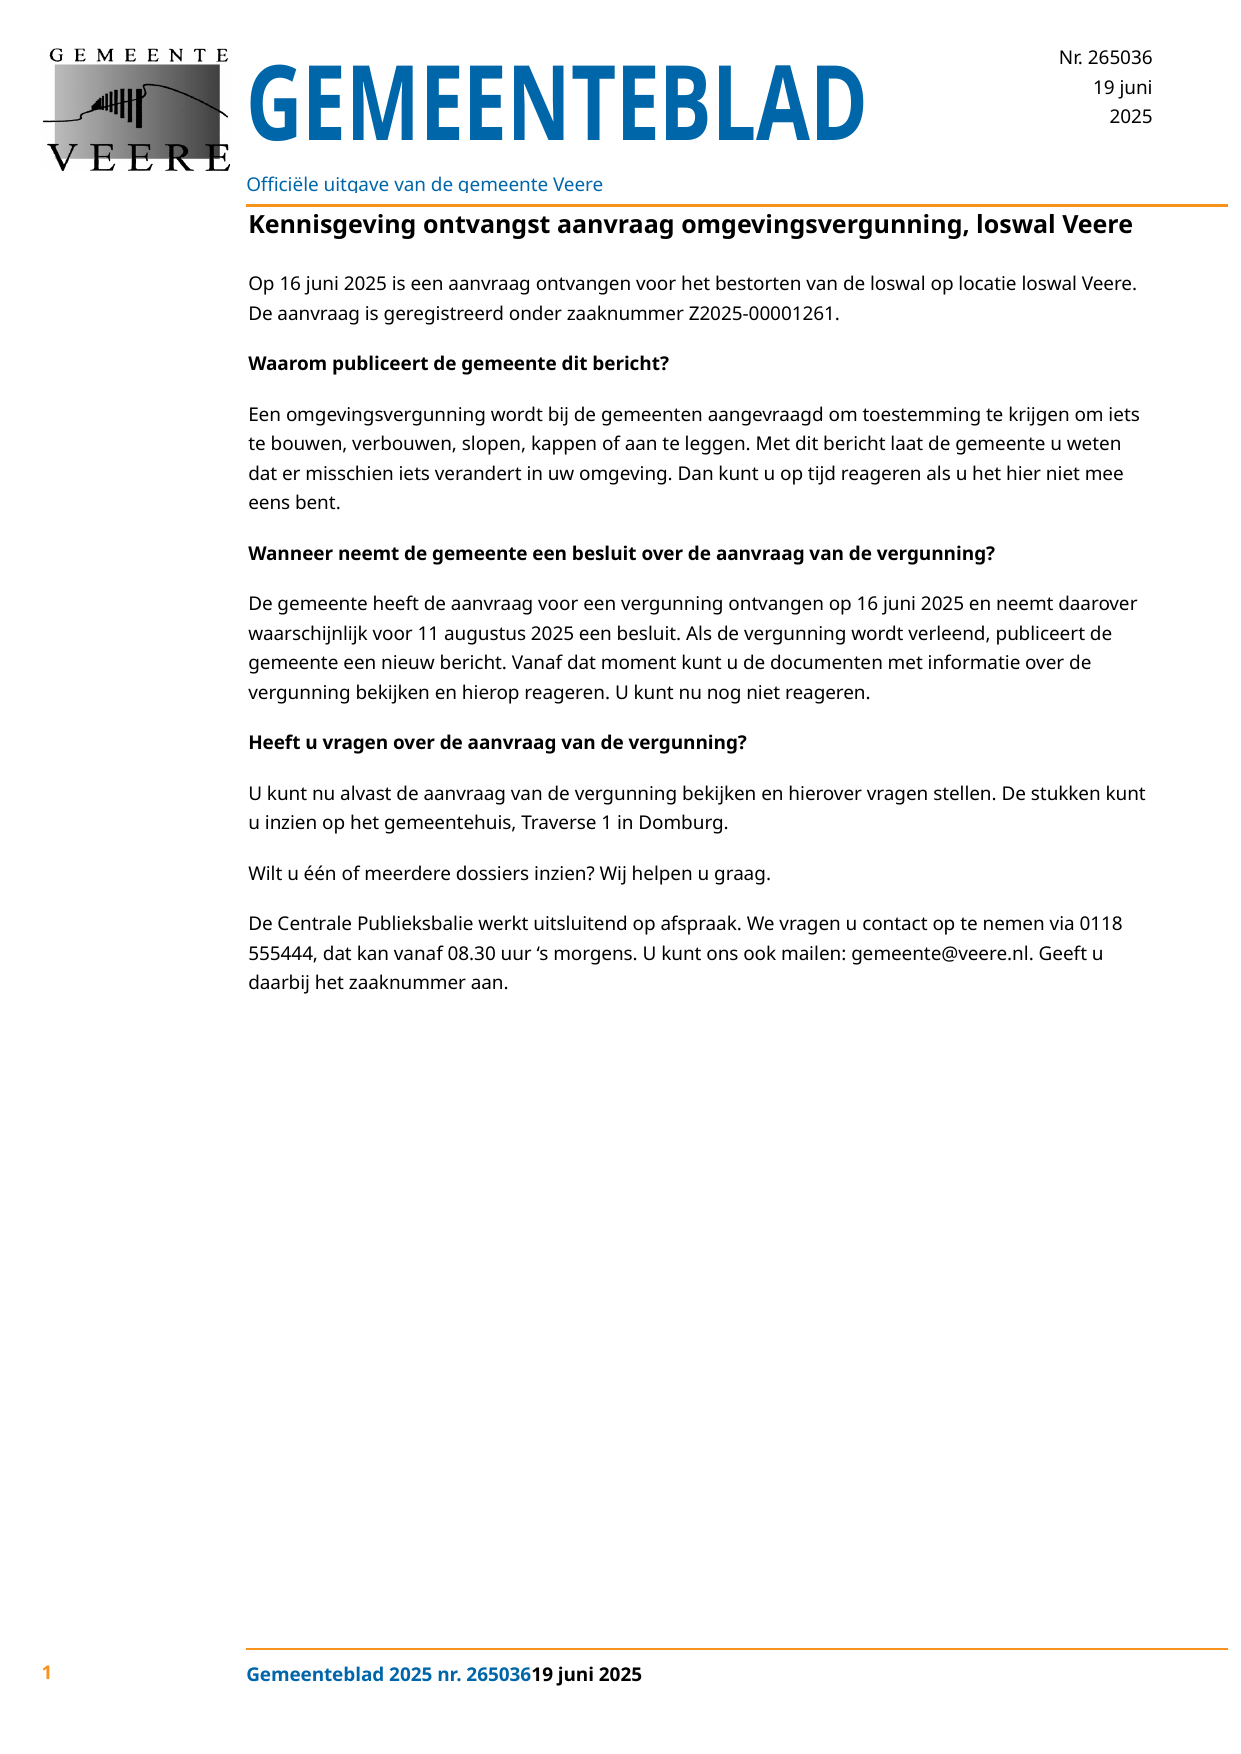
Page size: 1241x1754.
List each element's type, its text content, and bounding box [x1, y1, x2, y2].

text Een omgevingsvergunning wordt bij de gemeenten aangevraagd om toestemming te krijgen om iets te bouwen, verbouwen, slopen, kappen of aan te leggen. Met dit bericht laat de gemeente u weten dat er misschien iets verandert in uw omgeving. Dan kunt u op tijd reageren als u het hier niet mee eens bent. [248, 401, 1152, 515]
text Wanneer neemt de gemeente een besluit over de aanvraag van de vergunning? [248, 540, 1152, 566]
text Op 16 juni 2025 is een aanvraag ontvangen voor het bestorten van de loswal op locatie loswal Veere. De aanvraag is geregistreerd onder zaaknummer Z2025-00001261. [248, 270, 1152, 326]
text De Centrale Publieksbalie werkt uitsluitend op afspraak. We vragen u contact op te nemen via 0118 555444, dat kan vanaf 08.30 uur ‘s morgens. U kunt ons ook mailen: gemeente@veere.nl. Geeft u daarbij het zaaknummer aan. [248, 910, 1152, 995]
text Kennisgeving ontvangst aanvraag omgevingsvergunning, loswal Veere [248, 207, 1152, 241]
text Waarom publiceert de gemeente dit bericht? [248, 350, 1152, 376]
text Wilt u één of meerdere dossiers inzien? Wij helpen u graag. [248, 860, 1152, 886]
text U kunt nu alvast de aanvraag van de vergunning bekijken en hierover vragen stellen. De stukken kunt u inzien op het gemeentehuis, Traverse 1 in Domburg. [248, 780, 1152, 835]
text De gemeente heeft de aanvraag voor een vergunning ontvangen op 16 juni 2025 en neemt daarover waarschijnlijk voor 11 augustus 2025 een besluit. Als de vergunning wordt verleend, publiceert de gemeente een nieuw bericht. Vanaf dat moment kunt u de documenten met informatie over de vergunning bekijken en hierop reageren. U kunt nu nog niet reageren. [248, 590, 1152, 705]
text Heeft u vragen over de aanvraag van de vergunning? [248, 729, 1152, 755]
picture [41, 47, 231, 172]
